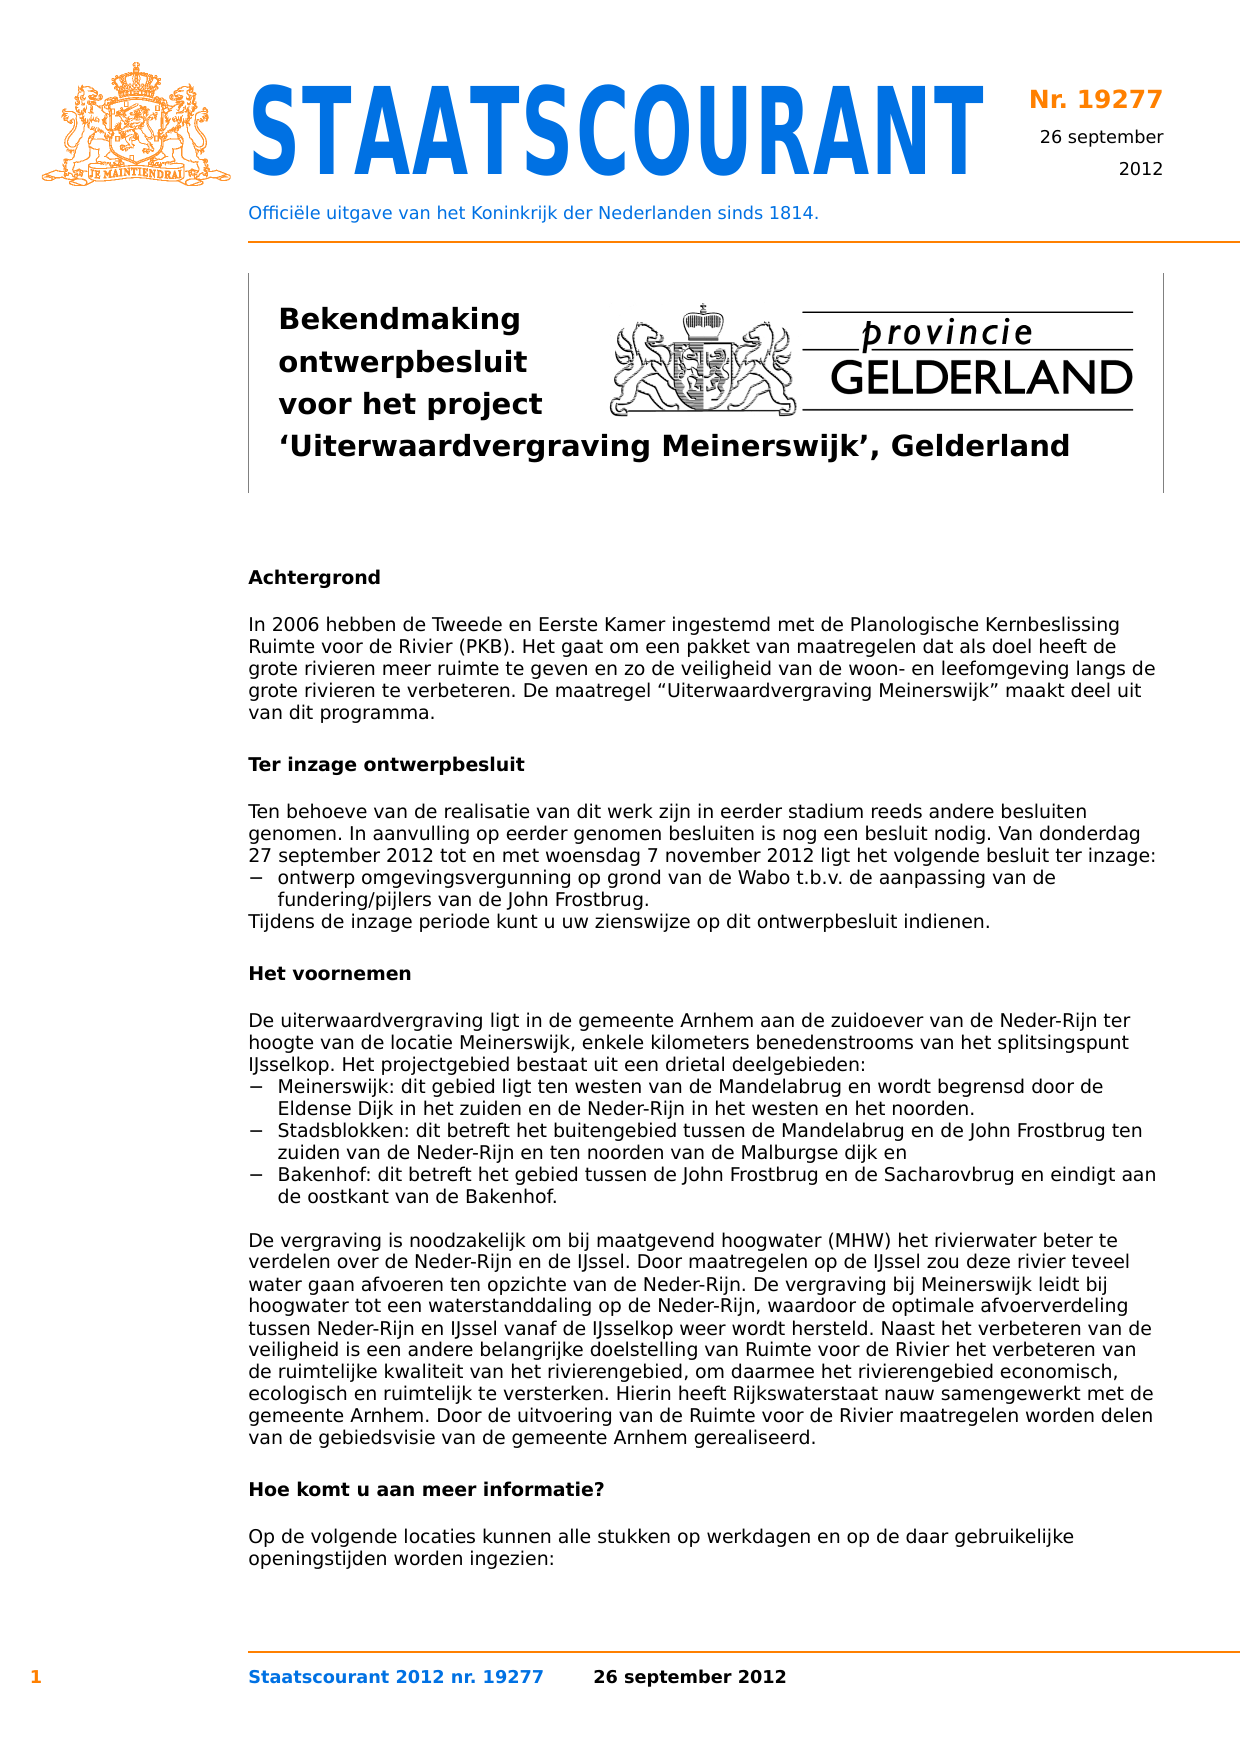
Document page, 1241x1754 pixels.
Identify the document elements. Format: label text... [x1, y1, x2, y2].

text − Bakenhof: dit betreft het gebied tussen de John Frostbrug en de Sacharovbrug en eindigt aan de oostkant van de Bakenhof. [248, 1164, 1163, 1208]
text De uiterwaardvergraving ligt in de gemeente Arnhem aan de zuidoever van de Neder-Rijn ter hoogte van de locatie Meinerswijk, enkele kilometers benedenstrooms van het splitsingspunt IJsselkop. Het projectgebied bestaat uit een drietal deelgebieden: [248, 1010, 1163, 1076]
table_cell 2012 [998, 153, 1240, 203]
text Tijdens de inzage periode kunt u uw zienswijze op dit ontwerpbesluit indienen. [248, 911, 1163, 933]
subtitle Achtergrond [248, 567, 1163, 589]
table_cell Officiële uitgave van het Koninkrijk der Nederlanden sinds 1814. [248, 203, 1240, 241]
picture [41, 62, 231, 186]
table_header STAATSCOURANT [248, 62, 998, 203]
text − ontwerp omgevingsvergunning op grond van de Wabo t.b.v. de aanpassing van de fundering/pijlers van de John Frostbrug. [248, 867, 1163, 911]
table_header Nr. 19277 [998, 62, 1240, 121]
text − Stadsblokken: dit betreft het buitengebied tussen de Mandelabrug en de John Frostbrug ten zuiden van de Neder-Rijn en ten noorden van de Malburgse dijk en [248, 1120, 1163, 1164]
subtitle Hoe komt u aan meer informatie? [248, 1479, 1163, 1501]
picture [607, 302, 1134, 421]
subtitle Ter inzage ontwerpbesluit [248, 754, 1163, 776]
subtitle Bekendmaking ontwerpbesluit voor het project ‘Uiterwaardvergraving Meinerswijk’, Gelderland [249, 273, 1163, 493]
table_cell 26 september [998, 121, 1240, 153]
table_header [25, 62, 248, 241]
text Ten behoeve van de realisatie van dit werk zijn in eerder stadium reeds andere besluiten genomen. In aanvulling op eerder genomen besluiten is nog een besluit nodig. Van donderdag 27 september 2012 tot en met woensdag 7 november 2012 ligt het volgende besluit ter inzage: [248, 801, 1163, 867]
text − Meinerswijk: dit gebied ligt ten westen van de Mandelabrug en wordt begrensd door de Eldense Dijk in het zuiden en de Neder-Rijn in het westen en het noorden. [248, 1076, 1163, 1120]
text De vergraving is noodzakelijk om bij maatgevend hoogwater (MHW) het rivierwater beter te verdelen over de Neder-Rijn en de IJssel. Door maatregelen op de IJssel zou deze rivier teveel water gaan afvoeren ten opzichte van de Neder-Rijn. De vergraving bij Meinerswijk leidt bij hoogwater tot een waterstanddaling op de Neder-Rijn, waardoor de optimale afvoerverdeling tussen Neder-Rijn en IJssel vanaf de IJsselkop weer wordt hersteld. Naast het verbeteren van de veiligheid is een andere belangrijke doelstelling van Ruimte voor de Rivier het verbeteren van de ruimtelijke kwaliteit van het rivierengebied, om daarmee het rivierengebied economisch, ecologisch en ruimtelijk te versterken. Hierin heeft Rijkswaterstaat nauw samengewerkt met de gemeente Arnhem. Door de uitvoering van de Ruimte voor de Rivier maatregelen worden delen van de gebiedsvisie van de gemeente Arnhem gerealiseerd. [248, 1229, 1163, 1449]
subtitle Het voornemen [248, 963, 1163, 985]
text Op de volgende locaties kunnen alle stukken op werkdagen en op de daar gebruikelijke openingstijden worden ingezien: [248, 1526, 1163, 1570]
text In 2006 hebben de Tweede en Eerste Kamer ingestemd met de Planologische Kernbeslissing Ruimte voor de Rivier (PKB). Het gaat om een pakket van maatregelen dat als doel heeft de grote rivieren meer ruimte te geven en zo de veiligheid van de woon- en leefomgeving langs de grote rivieren te verbeteren. De maatregel “Uiterwaardvergraving Meinerswijk” maakt deel uit van dit programma. [248, 614, 1163, 724]
